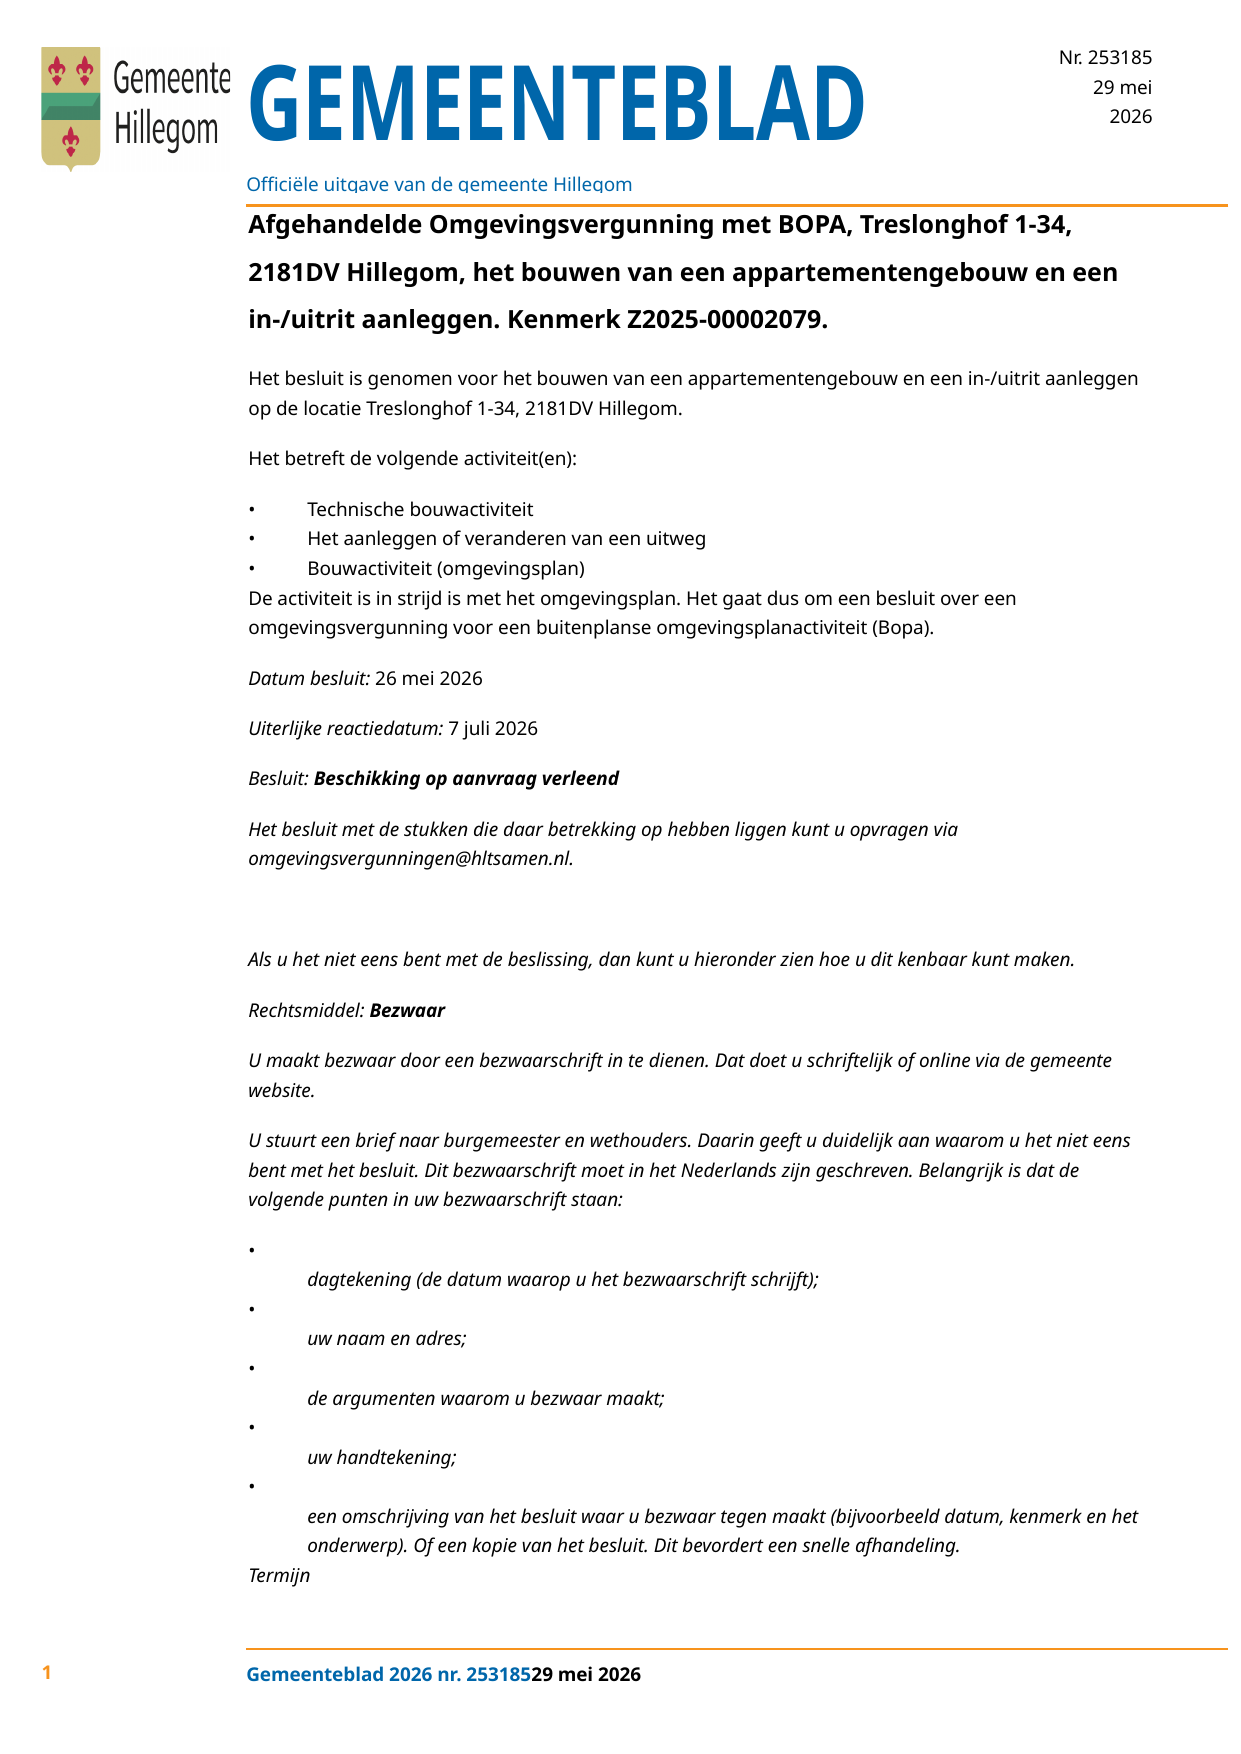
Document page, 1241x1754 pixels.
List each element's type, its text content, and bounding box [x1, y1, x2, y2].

text Het besluit is genomen voor het bouwen van een appartementengebouw en een in-/uitrit aanleggen op de locatie Treslonghof 1-34, 2181DV Hillegom. [248, 366, 1152, 421]
list Technische bouwactiviteit [248, 496, 1152, 522]
text U maakt bezwaar door een bezwaarschrift in te dienen. Dat doet u schriftelijk of online via de gemeente website. [248, 1047, 1152, 1102]
picture [41, 47, 231, 172]
list uw naam en adres; [248, 1326, 1152, 1351]
list de argumenten waarom u bezwaar maakt; [248, 1385, 1152, 1410]
text Rechtsmiddel: Bezwaar [248, 997, 1152, 1022]
text Uiterlijke reactiedatum: 7 juli 2026 [248, 715, 1152, 741]
text Afgehandelde Omgevingsvergunning met BOPA, Treslonghof 1-34, 2181DV Hillegom, het bouwen van een appartementengebouw en een in-/uitrit aanleggen. Kenmerk Z2025-00002079. [248, 207, 1152, 336]
list Het aanleggen of veranderen van een uitweg [248, 526, 1152, 551]
list uw handtekening; [248, 1444, 1152, 1469]
list Bouwactiviteit (omgevingsplan) [248, 555, 1152, 581]
list een omschrijving van het besluit waar u bezwaar tegen maakt (bijvoorbeeld datum, kenmerk en het onderwerp). Of een kopie van het besluit. Dit bevordert een snelle afhandeling. [248, 1503, 1152, 1558]
text U stuurt een brief naar burgemeester en wethouders. Daarin geeft u duidelijk aan waarom u het niet eens bent met het besluit. Dit bezwaarschrift moet in het Nederlands zijn geschreven. Belangrijk is dat de volgende punten in uw bezwaarschrift staan: [248, 1127, 1152, 1212]
text Het betreft de volgende activiteit(en): [248, 446, 1152, 471]
text Het besluit met de stukken die daar betrekking op hebben liggen kunt u opvragen via omgevingsvergunningen@hltsamen.nl. [248, 816, 1152, 871]
text Als u het niet eens bent met de beslissing, dan kunt u hieronder zien hoe u dit kenbaar kunt maken. [248, 946, 1152, 972]
text Datum besluit: 26 mei 2026 [248, 665, 1152, 690]
text Besluit: Beschikking op aanvraag verleend [248, 766, 1152, 791]
text Termijn [248, 1562, 1152, 1588]
text De activiteit is in strijd is met het omgevingsplan. Het gaat dus om een besluit over een omgevingsvergunning voor een buitenplanse omgevingsplanactiviteit (Bopa). [248, 585, 1152, 640]
list dagtekening (de datum waarop u het bezwaarschrift schrijft); [248, 1266, 1152, 1292]
